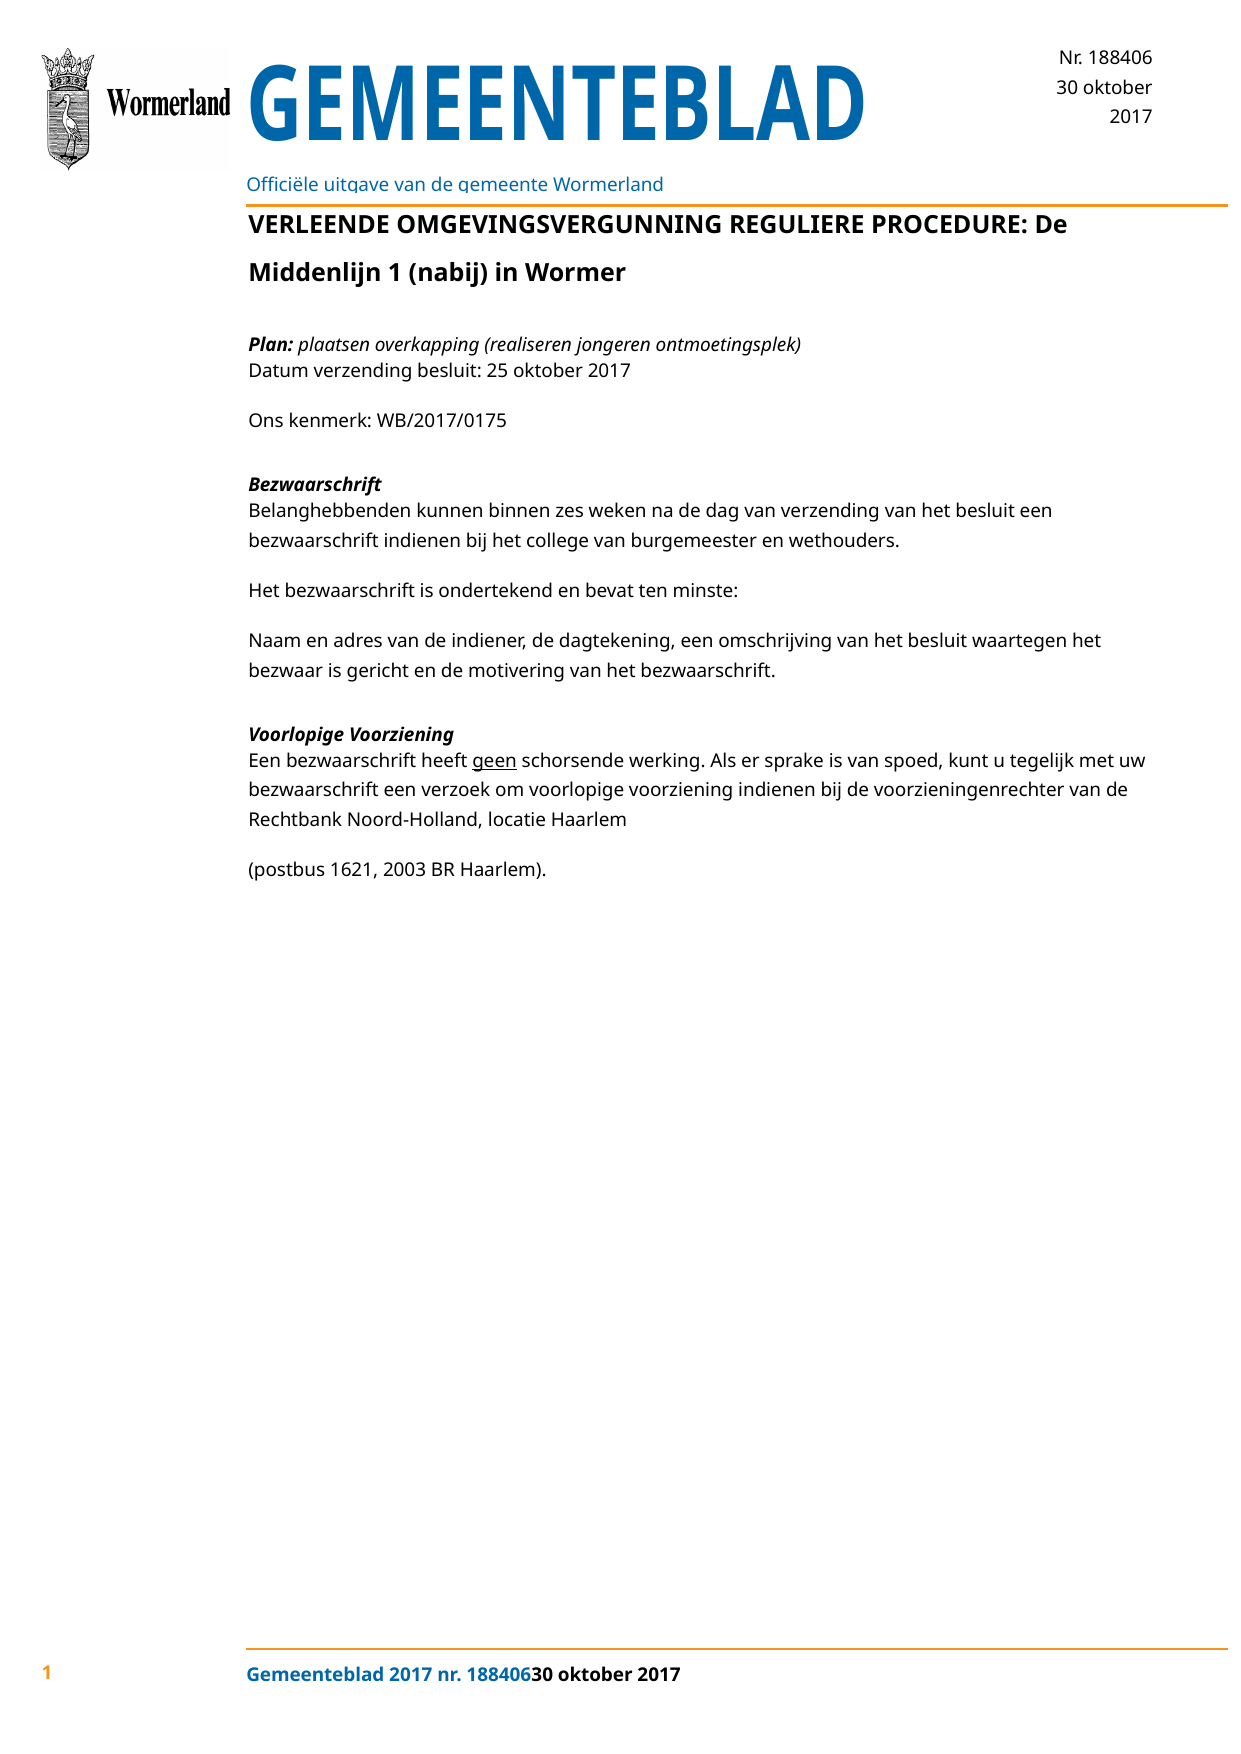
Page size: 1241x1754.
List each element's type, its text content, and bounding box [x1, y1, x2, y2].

text VERLEENDE OMGEVINGSVERGUNNING REGULIERE PROCEDURE: De Middenlijn 1 (nabij) in Wormer [248, 207, 1152, 288]
text Een bezwaarschrift heeft geen schorsende werking. Als er sprake is van spoed, kunt u tegelijk met uw bezwaarschrift een verzoek om voorlopige voorziening indienen bij de voorzieningenrechter van de Rechtbank Noord-Holland, locatie Haarlem [248, 747, 1152, 832]
text Naam en adres van de indiener, de dagtekening, een omschrijving van het besluit waartegen het bezwaar is gericht en de motivering van het bezwaarschrift. [248, 628, 1152, 683]
text Datum verzending besluit: 25 oktober 2017 [248, 357, 1152, 383]
text Plan: plaatsen overkapping (realiseren jongeren ontmoetingsplek) [248, 331, 1152, 357]
text Ons kenmerk: WB/2017/0175 [248, 408, 1152, 433]
picture [41, 47, 231, 172]
text Bezwaarschrift [248, 472, 1152, 497]
text Het bezwaarschrift is ondertekend en bevat ten minste: [248, 577, 1152, 603]
text Belanghebbenden kunnen binnen zes weken na de dag van verzending van het besluit een bezwaarschrift indienen bij het college van burgemeester en wethouders. [248, 497, 1152, 553]
text Voorlopige Voorziening [248, 721, 1152, 747]
text (postbus 1621, 2003 BR Haarlem). [248, 857, 1152, 882]
